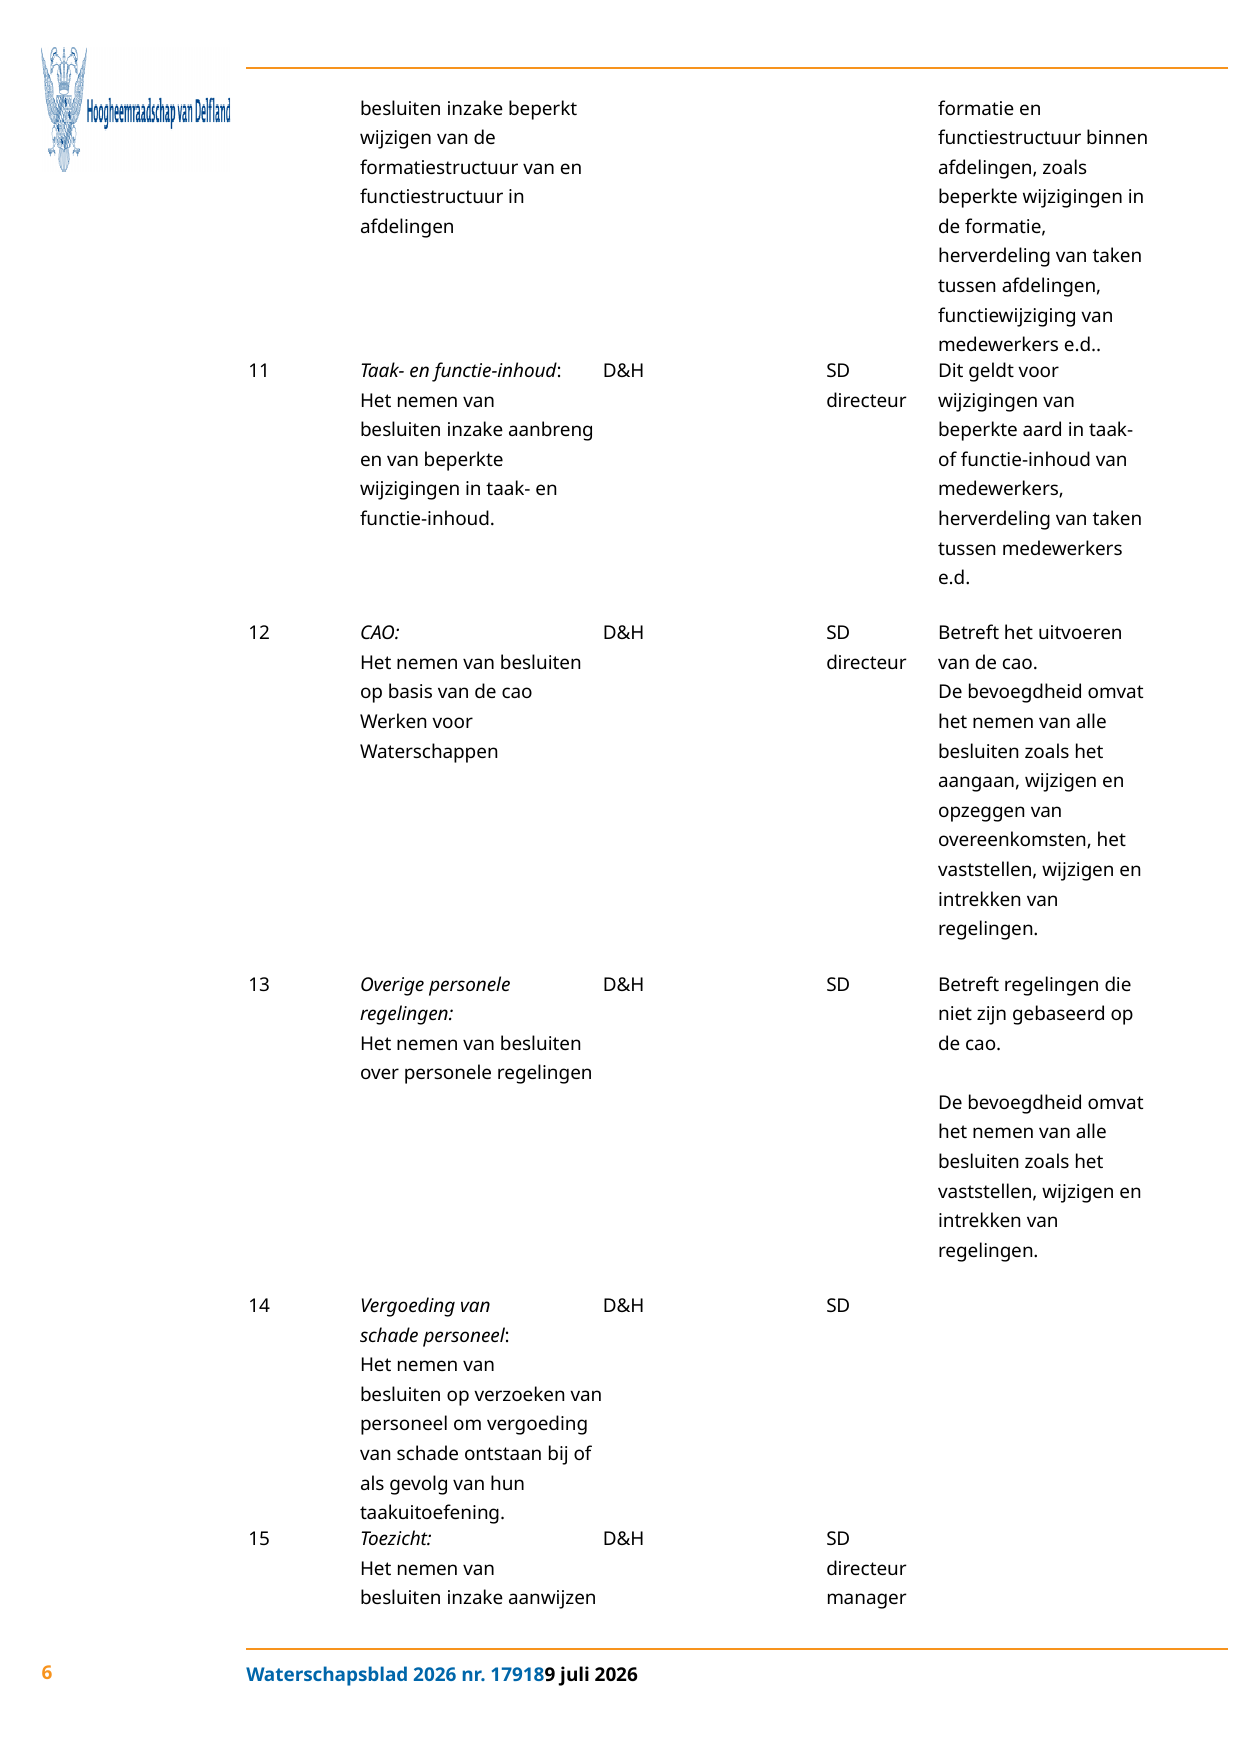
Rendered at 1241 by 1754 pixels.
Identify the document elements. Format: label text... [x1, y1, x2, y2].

table_cell Taak- en functie-inhoud: Het nemen van besluiten inzake aanbrengen van beperkte wijzigingen in taak- en functie-inhoud. [360, 357, 603, 619]
table_cell [714, 1525, 826, 1610]
table_cell Betreft regelingen die niet zijn gebaseerd op de cao. De bevoegdheid omvat het nemen van alle besluiten zoals het vaststellen, wijzigen en intrekken van regelingen. [938, 971, 1152, 1292]
table_cell Vergoeding van schade personeel: Het nemen van besluiten op verzoeken van personeel om vergoeding van schade ontstaan bij of als gevolg van hun taakuitoefening. [360, 1292, 603, 1525]
table_cell D&H [603, 1292, 714, 1525]
table_cell [248, 95, 360, 357]
table_cell D&H [603, 357, 714, 619]
table_cell SD directeur [826, 620, 938, 971]
table_cell besluiten inzake beperkt wijzigen van de formatiestructuur van en functiestructuur in afdelingen [360, 95, 603, 357]
table_cell [714, 620, 826, 971]
table_cell [826, 95, 938, 357]
table_cell Dit geldt voor wijzigingen van beperkte aard in taak- of functie-inhoud van medewerkers, herverdeling van taken tussen medewerkers e.d. [938, 357, 1152, 619]
table_cell CAO: Het nemen van besluiten op basis van de cao Werken voor Waterschappen [360, 620, 603, 971]
table_cell SD directeur manager [826, 1525, 938, 1610]
table_cell [714, 357, 826, 619]
table_cell [938, 1525, 1152, 1610]
table_cell 15 [248, 1525, 360, 1610]
table_cell SD [826, 1292, 938, 1525]
table_cell D&H [603, 1525, 714, 1610]
table_cell Overige personele regelingen: Het nemen van besluiten over personele regelingen [360, 971, 603, 1292]
table_cell Betreft het uitvoeren van de cao. De bevoegdheid omvat het nemen van alle besluiten zoals het aangaan, wijzigen en opzeggen van overeenkomsten, het vaststellen, wijzigen en intrekken van regelingen. [938, 620, 1152, 971]
table_cell 13 [248, 971, 360, 1292]
table_cell SD directeur [826, 357, 938, 619]
table_cell [938, 1292, 1152, 1525]
table_cell 11 [248, 357, 360, 619]
table_cell [714, 971, 826, 1292]
table_cell D&H [603, 620, 714, 971]
table_cell D&H [603, 971, 714, 1292]
table_cell 12 [248, 620, 360, 971]
table_cell SD [826, 971, 938, 1292]
table_cell formatie en functiestructuur binnen afdelingen, zoals beperkte wijzigingen in de formatie, herverdeling van taken tussen afdelingen, functiewijziging van medewerkers e.d.. [938, 95, 1152, 357]
table_cell [603, 95, 714, 357]
picture [41, 47, 231, 172]
table_cell [714, 95, 826, 357]
table_cell [714, 1292, 826, 1525]
table_cell 14 [248, 1292, 360, 1525]
table_cell Toezicht: Het nemen van besluiten inzake aanwijzen [360, 1525, 603, 1610]
